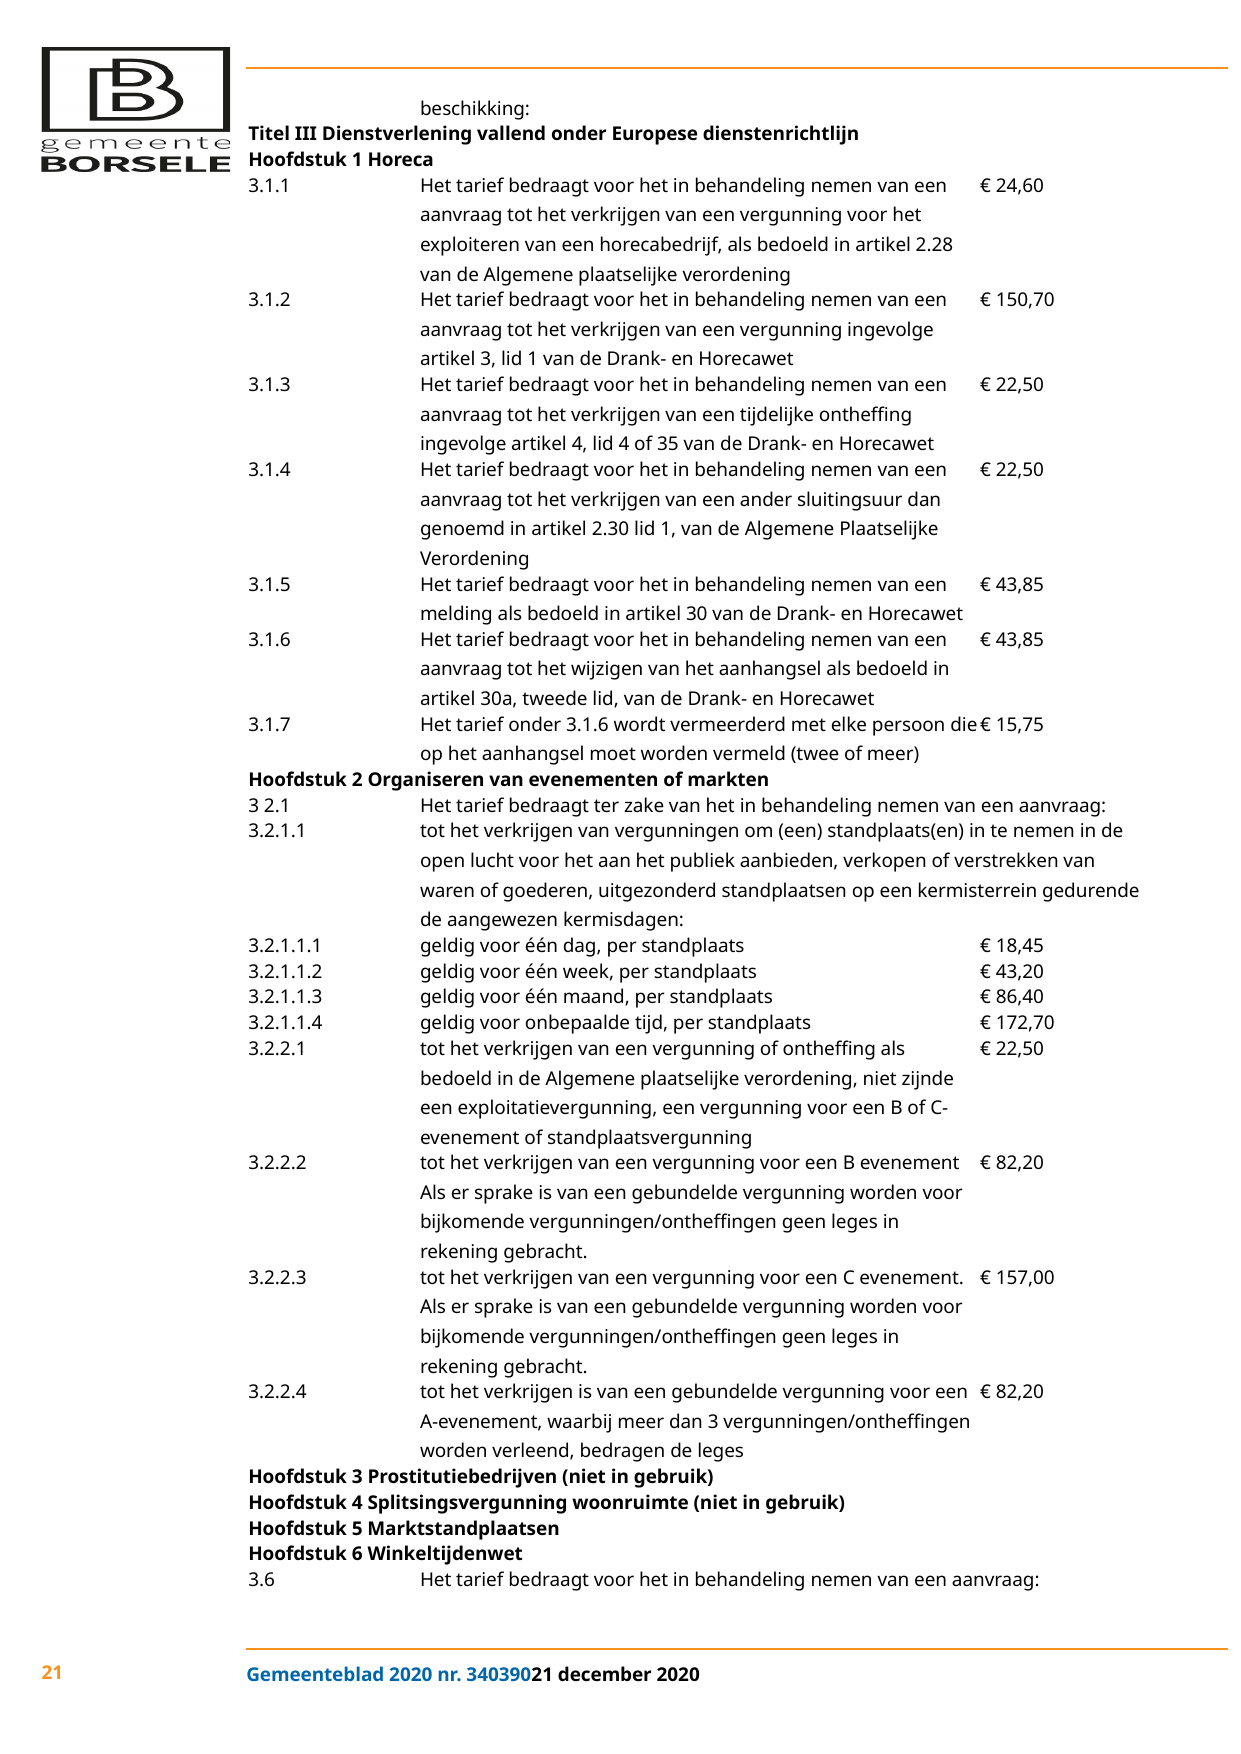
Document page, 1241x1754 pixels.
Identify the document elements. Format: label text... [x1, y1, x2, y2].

table_cell Hoofdstuk 6 Winkeltijdenwet [248, 1541, 980, 1566]
table_cell [980, 1464, 1152, 1489]
table_cell geldig voor één maand, per standplaats [420, 984, 980, 1009]
table_cell € 22,50 [980, 371, 1152, 456]
picture [41, 47, 231, 172]
table_cell 3.2.1.1.4 [248, 1009, 420, 1035]
table_cell [248, 95, 420, 121]
table_cell € 82,20 [980, 1150, 1152, 1264]
table_cell geldig voor één dag, per standplaats [420, 932, 980, 958]
table_cell € 24,60 [980, 172, 1152, 286]
table_cell Het tarief bedraagt voor het in behandeling nemen van een aanvraag tot het verkrijgen van een vergunning ingevolge artikel 3, lid 1 van de Drank- en Horecawet [420, 286, 980, 371]
table_cell 3.2.1.1.2 [248, 958, 420, 984]
table_cell [980, 766, 1152, 792]
table_cell Het tarief onder 3.1.6 wordt vermeerderd met elke persoon die op het aanhangsel moet worden vermeld (twee of meer) [420, 711, 980, 766]
table_cell [980, 121, 1152, 146]
table_cell Het tarief bedraagt voor het in behandeling nemen van een aanvraag: [420, 1566, 1152, 1592]
table_cell Hoofdstuk 4 Splitsingsvergunning woonruimte (niet in gebruik) [248, 1489, 980, 1515]
table_cell 3.2.1.1.1 [248, 932, 420, 958]
table_cell geldig voor onbepaalde tijd, per standplaats [420, 1009, 980, 1035]
table_cell € 43,85 [980, 571, 1152, 626]
table_cell 3.2.1.1 [248, 818, 420, 932]
table_cell Het tarief bedraagt voor het in behandeling nemen van een aanvraag tot het verkrijgen van een tijdelijke ontheffing ingevolge artikel 4, lid 4 of 35 van de Drank- en Horecawet [420, 371, 980, 456]
table_cell 3 2.1 [248, 792, 420, 818]
table_cell [980, 1515, 1152, 1541]
table_cell 3.1.6 [248, 626, 420, 711]
table_cell Het tarief bedraagt voor het in behandeling nemen van een melding als bedoeld in artikel 30 van de Drank- en Horecawet [420, 571, 980, 626]
table_cell Het tarief bedraagt ter zake van het in behandeling nemen van een aanvraag: [420, 792, 1152, 818]
table_cell 3.2.2.2 [248, 1150, 420, 1264]
table_cell 3.1.5 [248, 571, 420, 626]
table_cell Hoofdstuk 1 Horeca [248, 146, 980, 172]
table_cell € 172,70 [980, 1009, 1152, 1035]
table_cell 3.1.3 [248, 371, 420, 456]
table_cell 3.1.1 [248, 172, 420, 286]
table_cell € 150,70 [980, 286, 1152, 371]
table_cell tot het verkrijgen van een vergunning of ontheffing als bedoeld in de Algemene plaatselijke verordening, niet zijnde een exploitatievergunning, een vergunning voor een B of C- evenement of standplaatsvergunning [420, 1035, 980, 1149]
table_cell tot het verkrijgen van een vergunning voor een C evenement. Als er sprake is van een gebundelde vergunning worden voor bijkomende vergunningen/ontheffingen geen leges in rekening gebracht. [420, 1264, 980, 1378]
table_cell beschikking: [420, 95, 980, 121]
table_cell Het tarief bedraagt voor het in behandeling nemen van een aanvraag tot het verkrijgen van een ander sluitingsuur dan genoemd in artikel 2.30 lid 1, van de Algemene Plaatselijke Verordening [420, 456, 980, 571]
table_cell tot het verkrijgen van een vergunning voor een B evenement Als er sprake is van een gebundelde vergunning worden voor bijkomende vergunningen/ontheffingen geen leges in rekening gebracht. [420, 1150, 980, 1264]
table_cell 3.2.2.1 [248, 1035, 420, 1149]
table_cell € 22,50 [980, 1035, 1152, 1149]
table_cell Hoofdstuk 2 Organiseren van evenementen of markten [248, 766, 980, 792]
table_cell € 18,45 [980, 932, 1152, 958]
table_cell Titel III Dienstverlening vallend onder Europese dienstenrichtlijn [248, 121, 980, 146]
table_cell tot het verkrijgen is van een gebundelde vergunning voor een A-evenement, waarbij meer dan 3 vergunningen/ontheffingen worden verleend, bedragen de leges [420, 1379, 980, 1463]
table_cell 3.2.2.4 [248, 1379, 420, 1463]
table_cell 3.6 [248, 1566, 420, 1592]
table_cell Hoofdstuk 3 Prostitutiebedrijven (niet in gebruik) [248, 1464, 980, 1489]
table_cell € 86,40 [980, 984, 1152, 1009]
table_cell € 15,75 [980, 711, 1152, 766]
table_cell € 43,85 [980, 626, 1152, 711]
table_cell [980, 1541, 1152, 1566]
table_cell [980, 95, 1152, 121]
table_cell Het tarief bedraagt voor het in behandeling nemen van een aanvraag tot het verkrijgen van een vergunning voor het exploiteren van een horecabedrijf, als bedoeld in artikel 2.28 van de Algemene plaatselijke verordening [420, 172, 980, 286]
table_cell [980, 146, 1152, 172]
table_cell 3.2.2.3 [248, 1264, 420, 1378]
table_cell € 157,00 [980, 1264, 1152, 1378]
table_cell Het tarief bedraagt voor het in behandeling nemen van een aanvraag tot het wijzigen van het aanhangsel als bedoeld in artikel 30a, tweede lid, van de Drank- en Horecawet [420, 626, 980, 711]
table_cell 3.2.1.1.3 [248, 984, 420, 1009]
table_cell geldig voor één week, per standplaats [420, 958, 980, 984]
table_cell [980, 1489, 1152, 1515]
table_cell € 43,20 [980, 958, 1152, 984]
table_cell Hoofdstuk 5 Marktstandplaatsen [248, 1515, 980, 1541]
table_cell tot het verkrijgen van vergunningen om (een) standplaats(en) in te nemen in de open lucht voor het aan het publiek aanbieden, verkopen of verstrekken van waren of goederen, uitgezonderd standplaatsen op een kermisterrein gedurende de aangewezen kermisdagen: [420, 818, 1152, 932]
table_cell € 22,50 [980, 456, 1152, 571]
table_cell 3.1.7 [248, 711, 420, 766]
table_cell € 82,20 [980, 1379, 1152, 1463]
table_cell 3.1.4 [248, 456, 420, 571]
table_cell 3.1.2 [248, 286, 420, 371]
